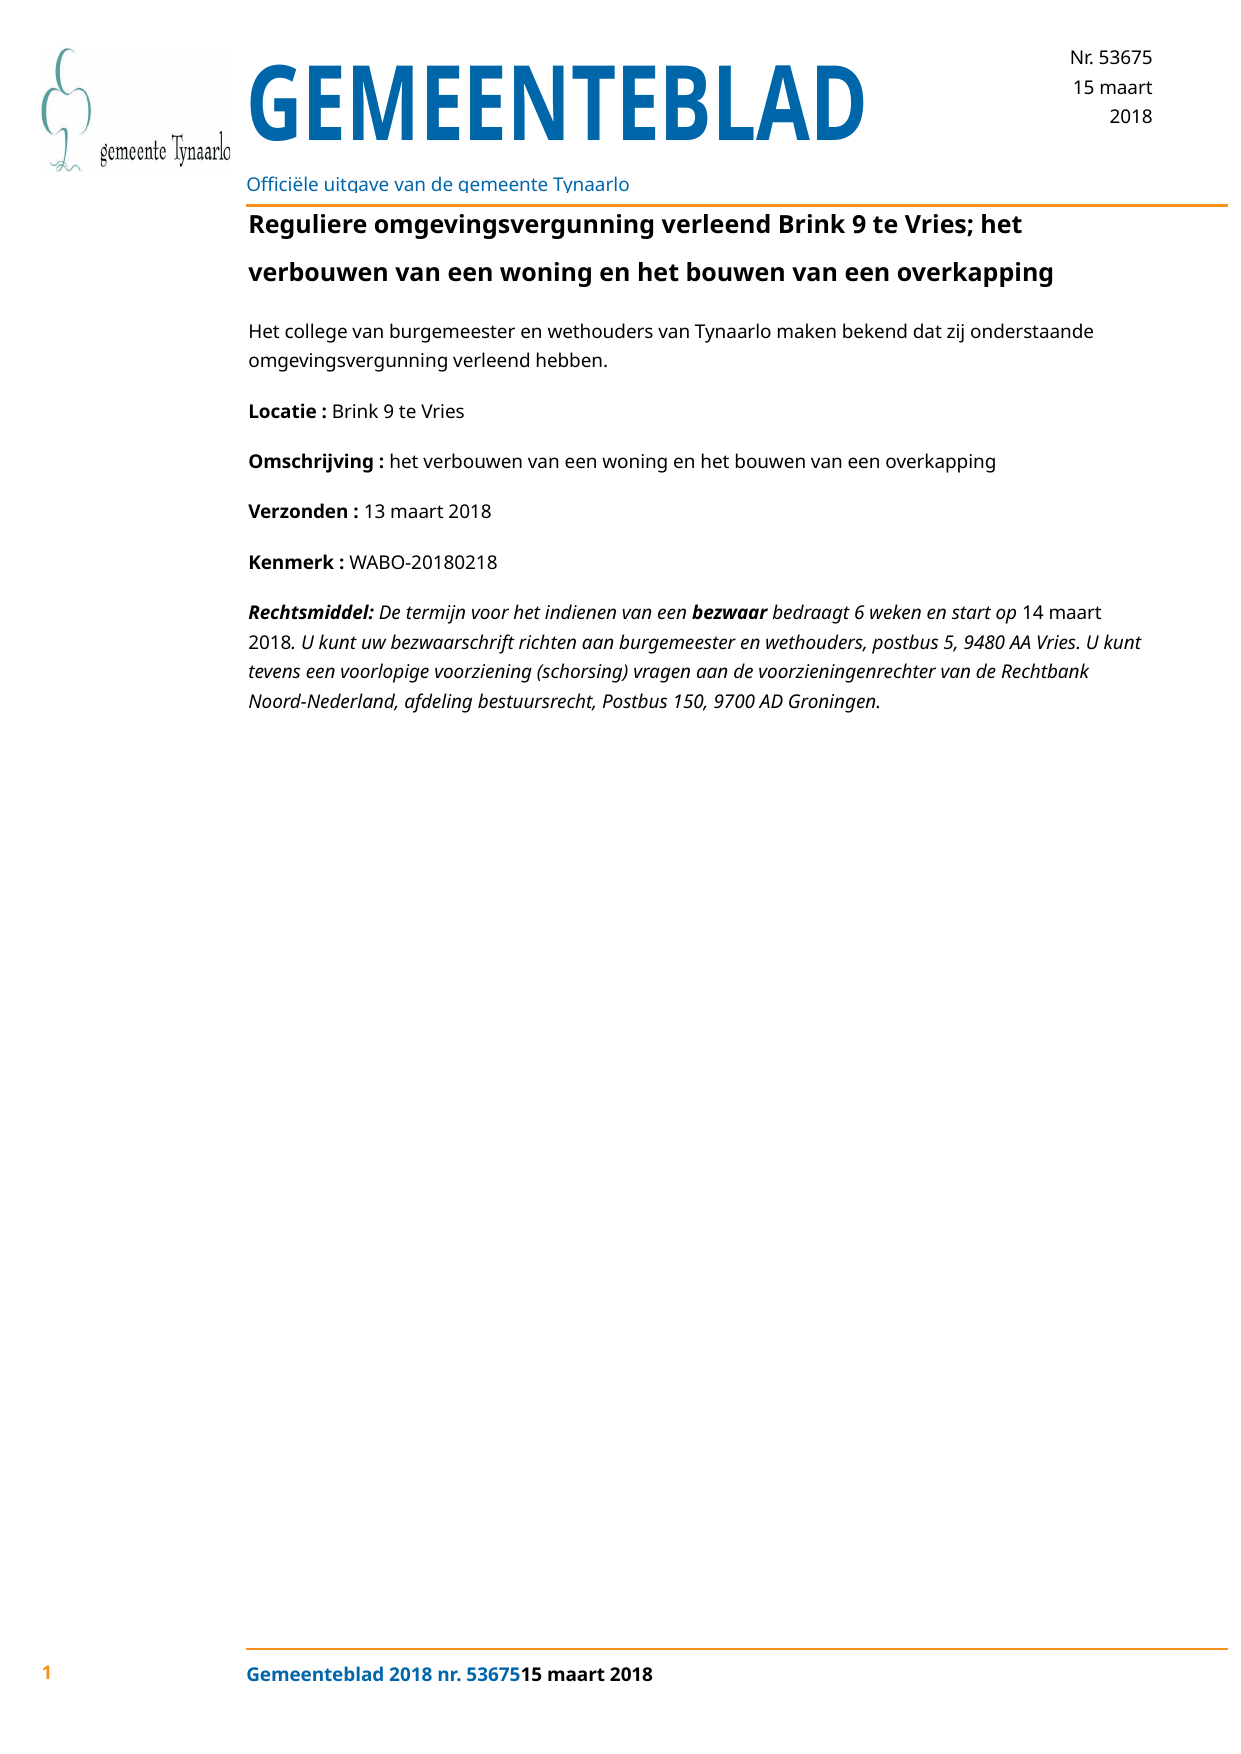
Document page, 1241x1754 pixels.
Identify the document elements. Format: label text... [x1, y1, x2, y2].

picture [41, 47, 231, 172]
text Rechtsmiddel: De termijn voor het indienen van een bezwaar bedraagt 6 weken en start op 14 maart 2018. U kunt uw bezwaarschrift richten aan burgemeester en wethouders, postbus 5, 9480 AA Vries. U kunt tevens een voorlopige voorziening (schorsing) vragen aan de voorzieningenrechter van de Rechtbank Noord-Nederland, afdeling bestuursrecht, Postbus 150, 9700 AD Groningen. [248, 599, 1152, 714]
text Omschrijving : het verbouwen van een woning en het bouwen van een overkapping [248, 448, 1152, 474]
text Reguliere omgevingsvergunning verleend Brink 9 te Vries; het verbouwen van een woning en het bouwen van een overkapping [248, 207, 1152, 288]
text Het college van burgemeester en wethouders van Tynaarlo maken bekend dat zij onderstaande omgevingsvergunning verleend hebben. [248, 318, 1152, 373]
text Locatie : Brink 9 te Vries [248, 398, 1152, 424]
text Kenmerk : WABO-20180218 [248, 549, 1152, 575]
text Verzonden : 13 maart 2018 [248, 499, 1152, 524]
